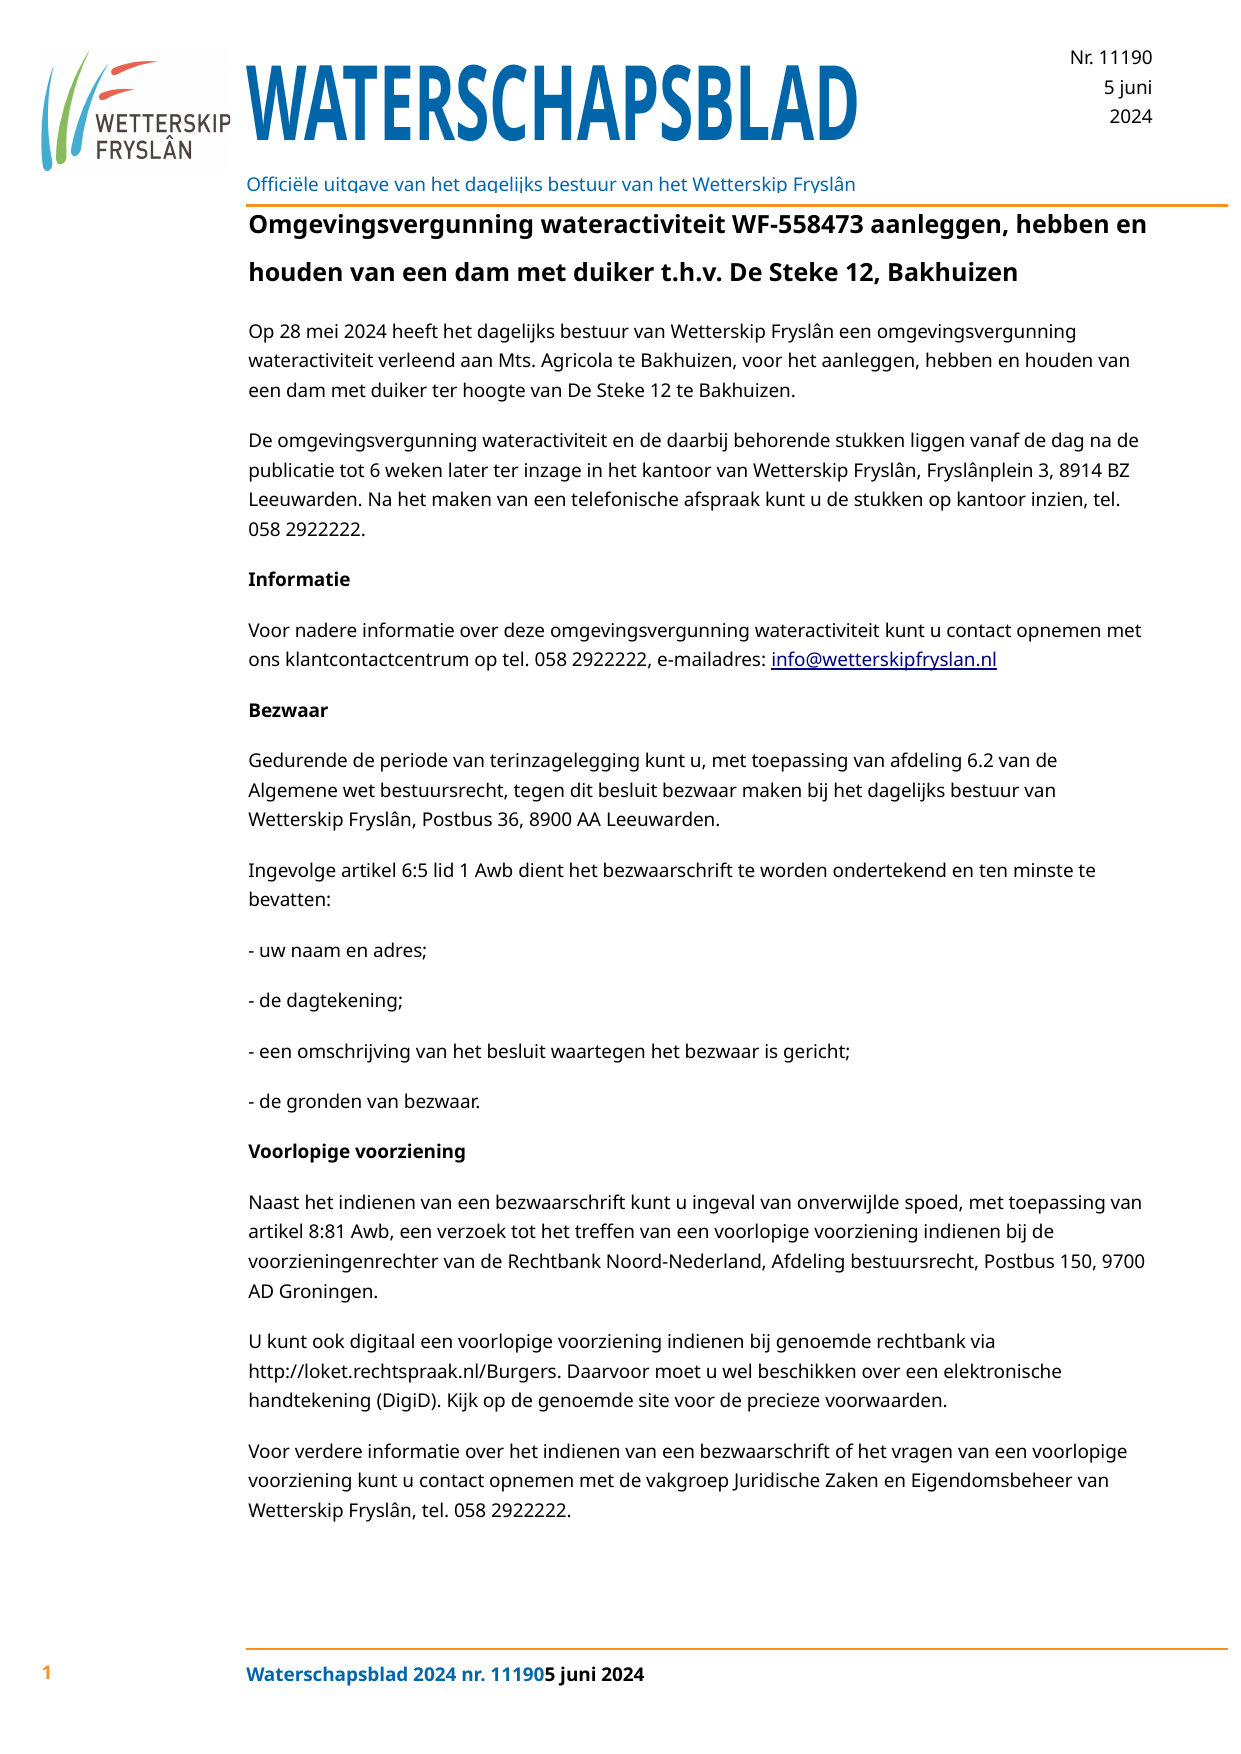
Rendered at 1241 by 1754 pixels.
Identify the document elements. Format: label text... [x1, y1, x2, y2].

text Omgevingsvergunning wateractiviteit WF-558473 aanleggen, hebben en houden van een dam met duiker t.h.v. De Steke 12, Bakhuizen [248, 207, 1152, 288]
text Naast het indienen van een bezwaarschrift kunt u ingeval van onverwijlde spoed, met toepassing van artikel 8:81 Awb, een verzoek tot het treffen van een voorlopige voorziening indienen bij de voorzieningenrechter van de Rechtbank Noord-Nederland, Afdeling bestuursrecht, Postbus 150, 9700 AD Groningen. [248, 1189, 1152, 1304]
text Voor nadere informatie over deze omgevingsvergunning wateractiviteit kunt u contact opnemen met ons klantcontactcentrum op tel. 058 2922222, e-mailadres: info@wetterskipfryslan.nl [248, 617, 1152, 672]
text Bezwaar [248, 697, 1152, 723]
text - uw naam en adres; [248, 937, 1152, 963]
text Voor verdere informatie over het indienen van een bezwaarschrift of het vragen van een voorlopige voorziening kunt u contact opnemen met de vakgroep Juridische Zaken en Eigendomsbeheer van Wetterskip Fryslân, tel. 058 2922222. [248, 1438, 1152, 1523]
text Informatie [248, 567, 1152, 592]
text Ingevolge artikel 6:5 lid 1 Awb dient het bezwaarschrift te worden ondertekend en ten minste te bevatten: [248, 857, 1152, 912]
text Voorlopige voorziening [248, 1139, 1152, 1164]
text De omgevingsvergunning wateractiviteit en de daarbij behorende stukken liggen vanaf de dag na de publicatie tot 6 weken later ter inzage in het kantoor van Wetterskip Fryslân, Fryslânplein 3, 8914 BZ Leeuwarden. Na het maken van een telefonische afspraak kunt u de stukken op kantoor inzien, tel. 058 2922222. [248, 427, 1152, 542]
text - de dagtekening; [248, 987, 1152, 1013]
picture [41, 47, 231, 172]
text Gedurende de periode van terinzagelegging kunt u, met toepassing van afdeling 6.2 van de Algemene wet bestuursrecht, tegen dit besluit bezwaar maken bij het dagelijks bestuur van Wetterskip Fryslân, Postbus 36, 8900 AA Leeuwarden. [248, 747, 1152, 832]
text Op 28 mei 2024 heeft het dagelijks bestuur van Wetterskip Fryslân een omgevingsvergunning wateractiviteit verleend aan Mts. Agricola te Bakhuizen, voor het aanleggen, hebben en houden van een dam met duiker ter hoogte van De Steke 12 te Bakhuizen. [248, 318, 1152, 403]
text - de gronden van bezwaar. [248, 1088, 1152, 1114]
text - een omschrijving van het besluit waartegen het bezwaar is gericht; [248, 1038, 1152, 1064]
text U kunt ook digitaal een voorlopige voorziening indienen bij genoemde rechtbank via http://loket.rechtspraak.nl/Burgers. Daarvoor moet u wel beschikken over een elektronische handtekening (DigiD). Kijk op de genoemde site voor de precieze voorwaarden. [248, 1328, 1152, 1413]
